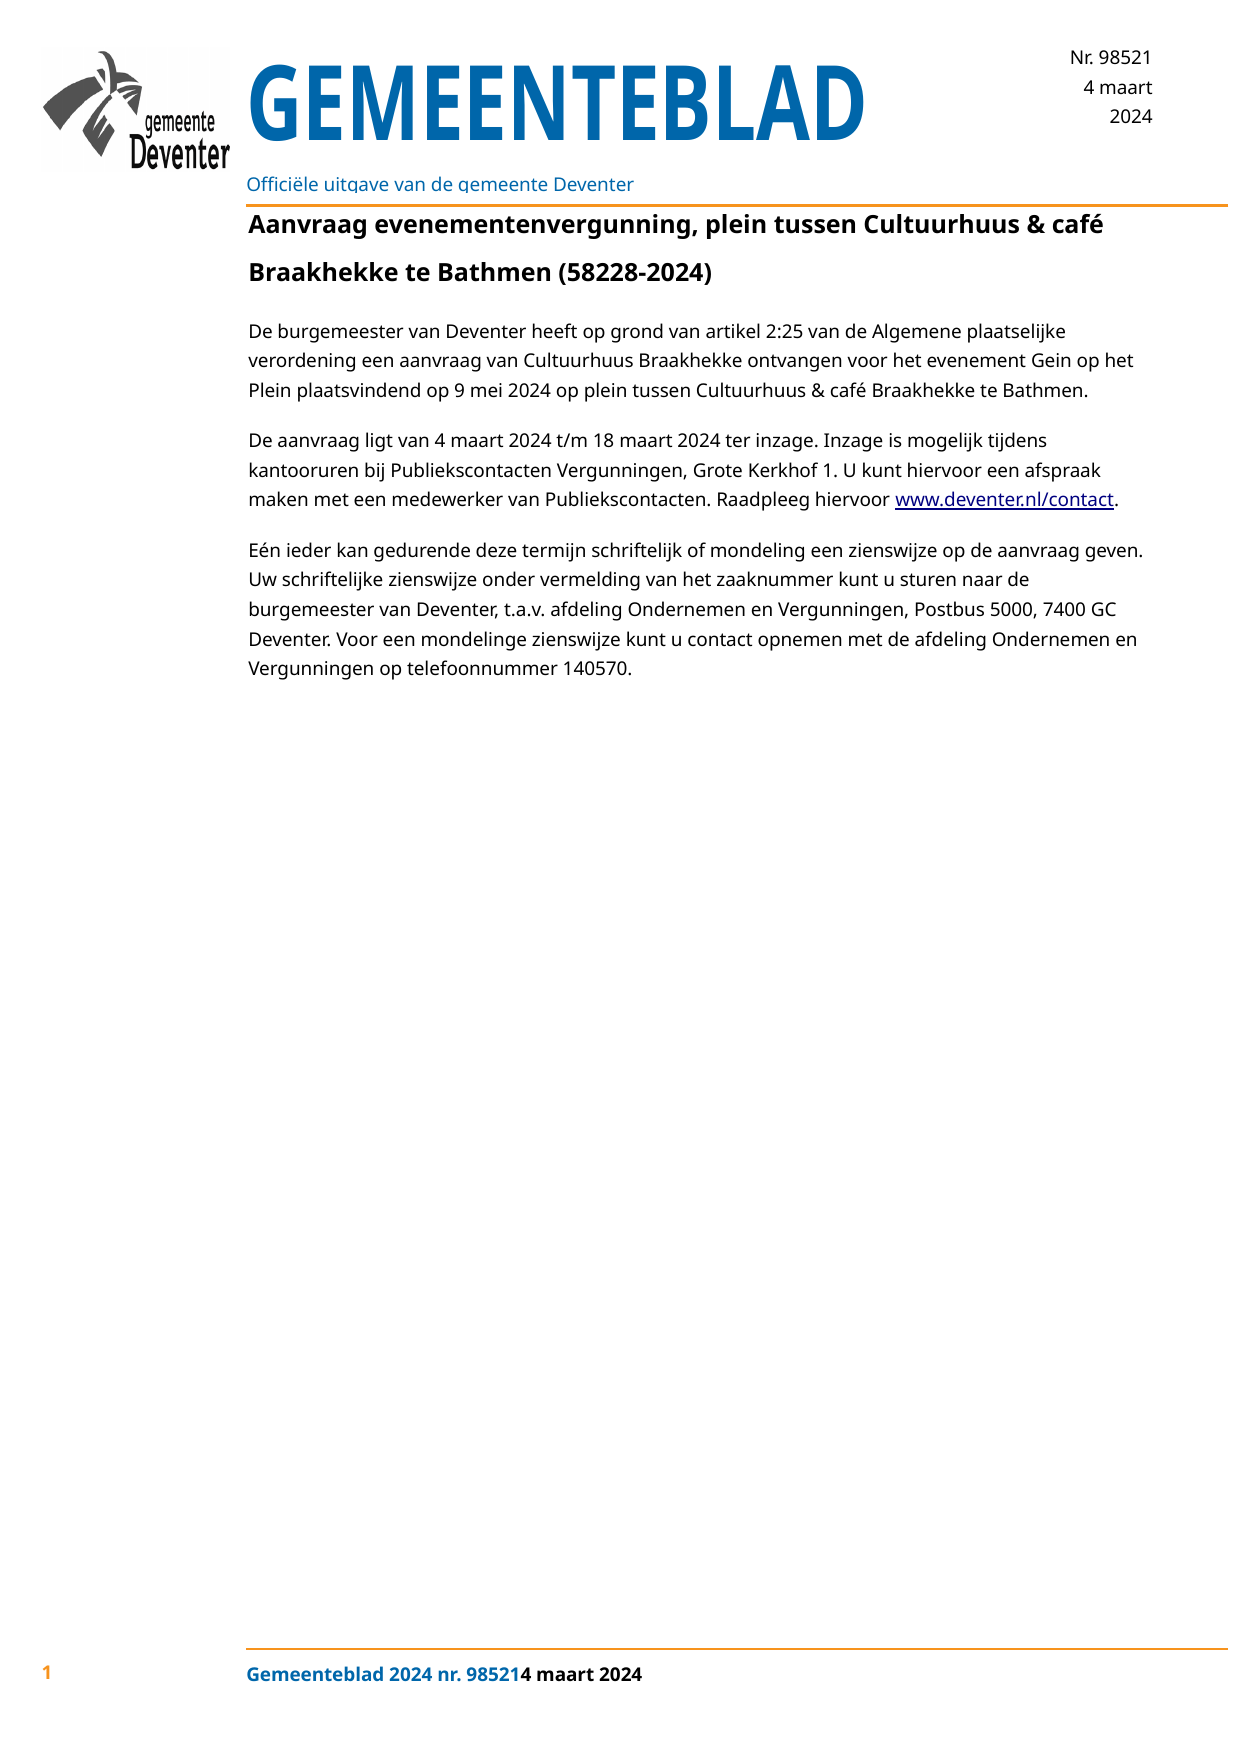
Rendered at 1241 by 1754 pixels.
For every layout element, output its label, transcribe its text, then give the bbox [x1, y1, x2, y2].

text Aanvraag evenementenvergunning, plein tussen Cultuurhuus & café Braakhekke te Bathmen (58228-2024) [248, 207, 1152, 288]
text De burgemeester van Deventer heeft op grond van artikel 2:25 van de Algemene plaatselijke verordening een aanvraag van Cultuurhuus Braakhekke ontvangen voor het evenement Gein op het Plein plaatsvindend op 9 mei 2024 op plein tussen Cultuurhuus & café Braakhekke te Bathmen. [248, 318, 1152, 403]
picture [41, 47, 231, 172]
text De aanvraag ligt van 4 maart 2024 t/m 18 maart 2024 ter inzage. Inzage is mogelijk tijdens kantooruren bij Publiekscontacten Vergunningen, Grote Kerkhof 1. U kunt hiervoor een afspraak maken met een medewerker van Publiekscontacten. Raadpleeg hiervoor www.deventer.nl/contact. [248, 427, 1152, 512]
text Eén ieder kan gedurende deze termijn schriftelijk of mondeling een zienswijze op de aanvraag geven. Uw schriftelijke zienswijze onder vermelding van het zaaknummer kunt u sturen naar de burgemeester van Deventer, t.a.v. afdeling Ondernemen en Vergunningen, Postbus 5000, 7400 GC Deventer. Voor een mondelinge zienswijze kunt u contact opnemen met de afdeling Ondernemen en Vergunningen op telefoonnummer 140570. [248, 537, 1152, 681]
